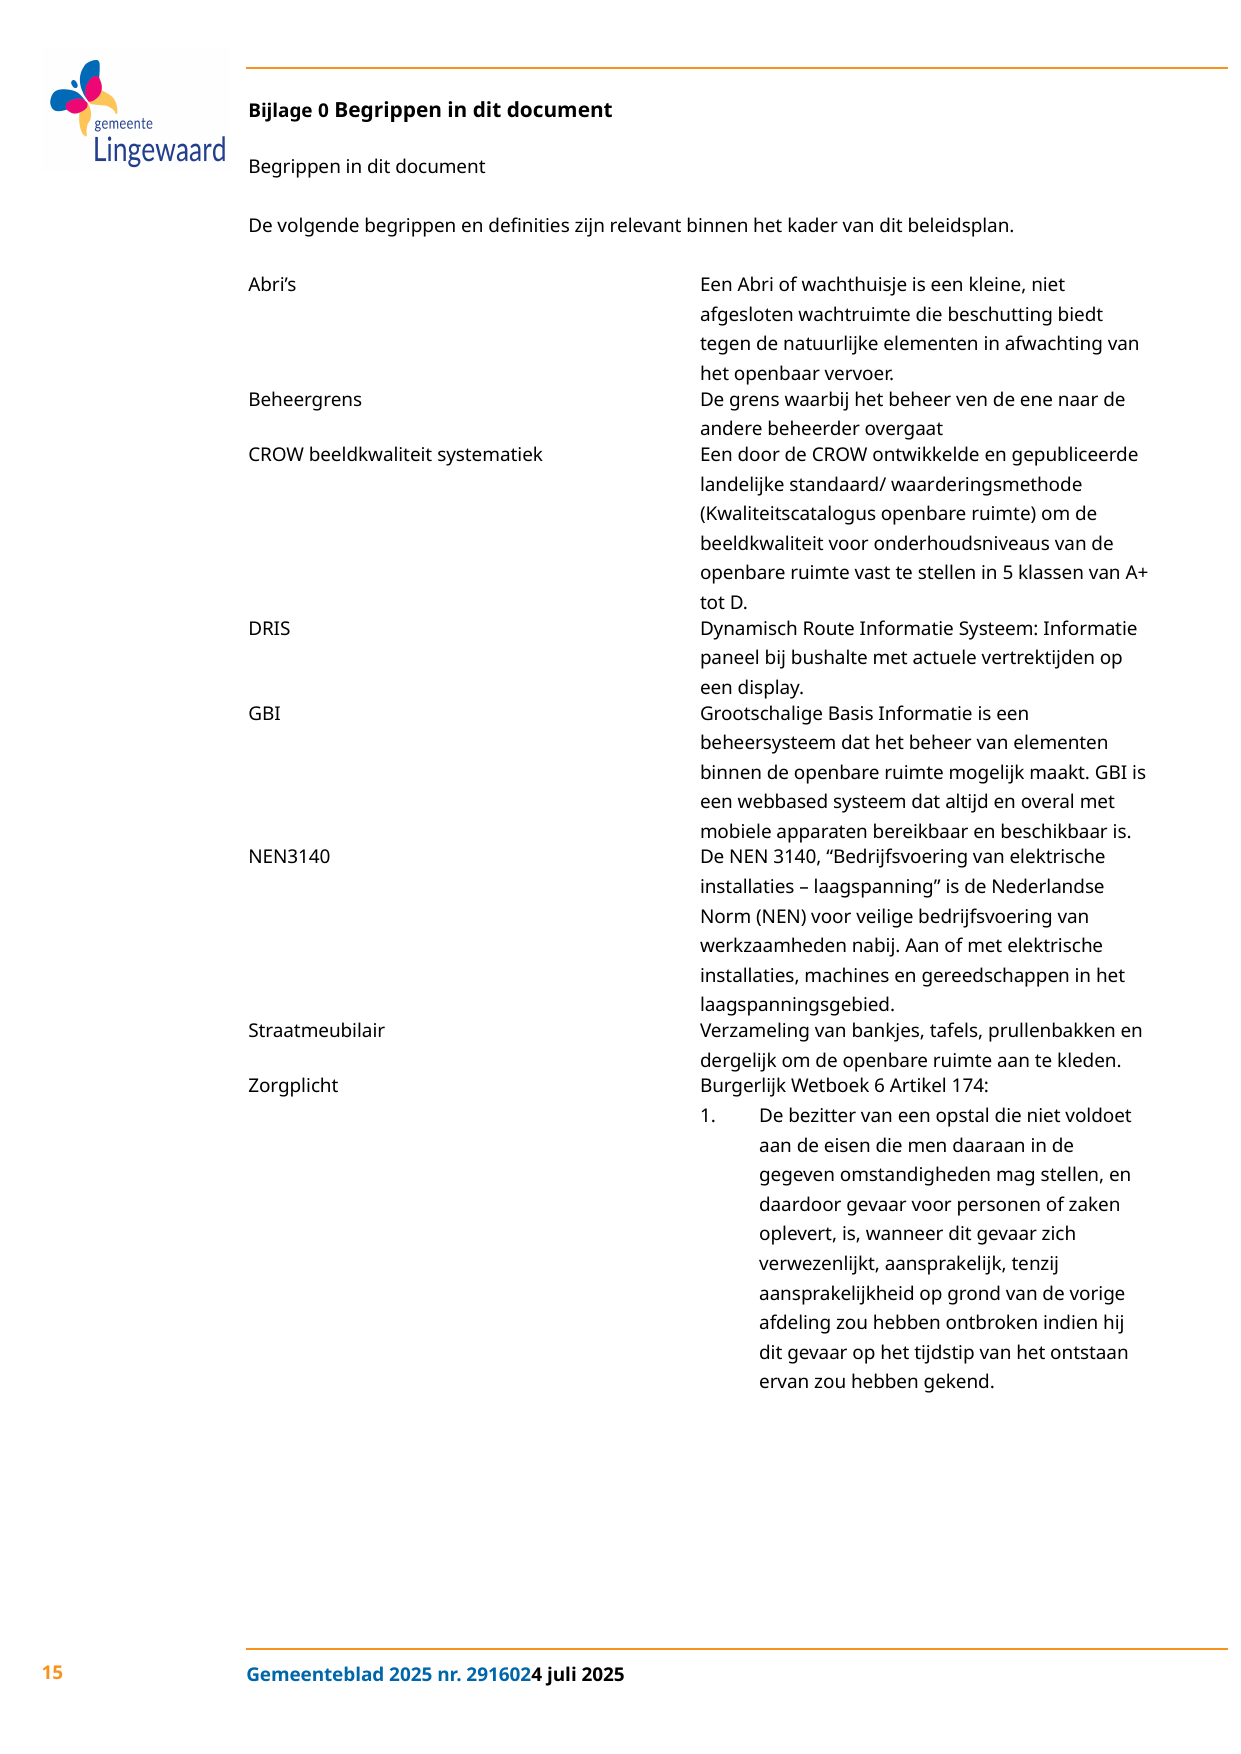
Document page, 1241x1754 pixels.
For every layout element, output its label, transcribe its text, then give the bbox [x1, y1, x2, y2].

table_cell De NEN 3140, “Bedrijfsvoering van elektrische installaties – laagspanning” is de Nederlandse Norm (NEN) voor veilige bedrijfsvoering van werkzaamheden nabij. Aan of met elektrische installaties, machines en gereedschappen in het laagspanningsgebied. [700, 844, 1152, 1017]
table_cell Zorgplicht [248, 1073, 700, 1394]
text De volgende begrippen en definities zijn relevant binnen het kader van dit beleidsplan. [248, 212, 1152, 238]
table_cell Burgerlijk Wetboek 6 Artikel 174: De bezitter van een opstal die niet voldoet aan de eisen die men daar­aan in de gegeven omstandigheden mag stellen, en daardoor gevaar voor personen of zaken oplevert, is, wanneer dit gevaar zich verwezen­lijkt, aansprakelijk, tenzij aansprakelijkheid op grond van de vorige afde­ling zou hebben ontbroken indien hij dit gevaar op het tijdstip van het ontstaan ervan zou hebben gekend. [700, 1073, 1152, 1394]
table_cell DRIS [248, 615, 700, 700]
table_cell NEN3140 [248, 844, 700, 1017]
table_cell Dynamisch Route Informatie Systeem: Informatie paneel bij bushalte met actuele vertrektijden op een display. [700, 615, 1152, 700]
picture [41, 47, 231, 172]
table_cell Beheergrens [248, 386, 700, 441]
table_cell Een door de CROW ontwikkelde en gepubliceerde landelijke standaard/ waar­­deringsmethode (Kwaliteitscatalogus openbare ruimte) om de beeld­kw­aliteit voor onderhoudsniveaus van de openbare ruimte vast te stellen in 5 klassen van A+ tot D. [700, 441, 1152, 615]
table_cell GBI [248, 700, 700, 844]
table_cell De grens waarbij het beheer ven de ene naar de andere beheerder overgaat [700, 386, 1152, 441]
table_cell Straatmeubilair [248, 1018, 700, 1073]
table_cell CROW beeldkwaliteit systematiek [248, 441, 700, 615]
table_header Abri’s [248, 271, 700, 386]
table_header Een Abri of wachthuisje is een kleine, niet afgesloten wachtruimte die beschutting biedt tegen de natuurlijke elementen in afwachting van het openbaar vervoer. [700, 271, 1152, 386]
text Begrippen in dit document [248, 153, 1152, 179]
table_cell Verzameling van bankjes, tafels, prullenbakken en dergelijk om de openbare ruimte aan te kleden. [700, 1018, 1152, 1073]
text Bijlage 0 Begrippen in dit document [248, 95, 1152, 123]
table_cell Grootschalige Basis Informatie is een beheersysteem dat het beheer van elementen binnen de openbare ruimte mogelijk maakt. GBI is een webbased systeem dat altijd en overal met mobiele apparaten bereikbaar en beschikbaar is. [700, 700, 1152, 844]
